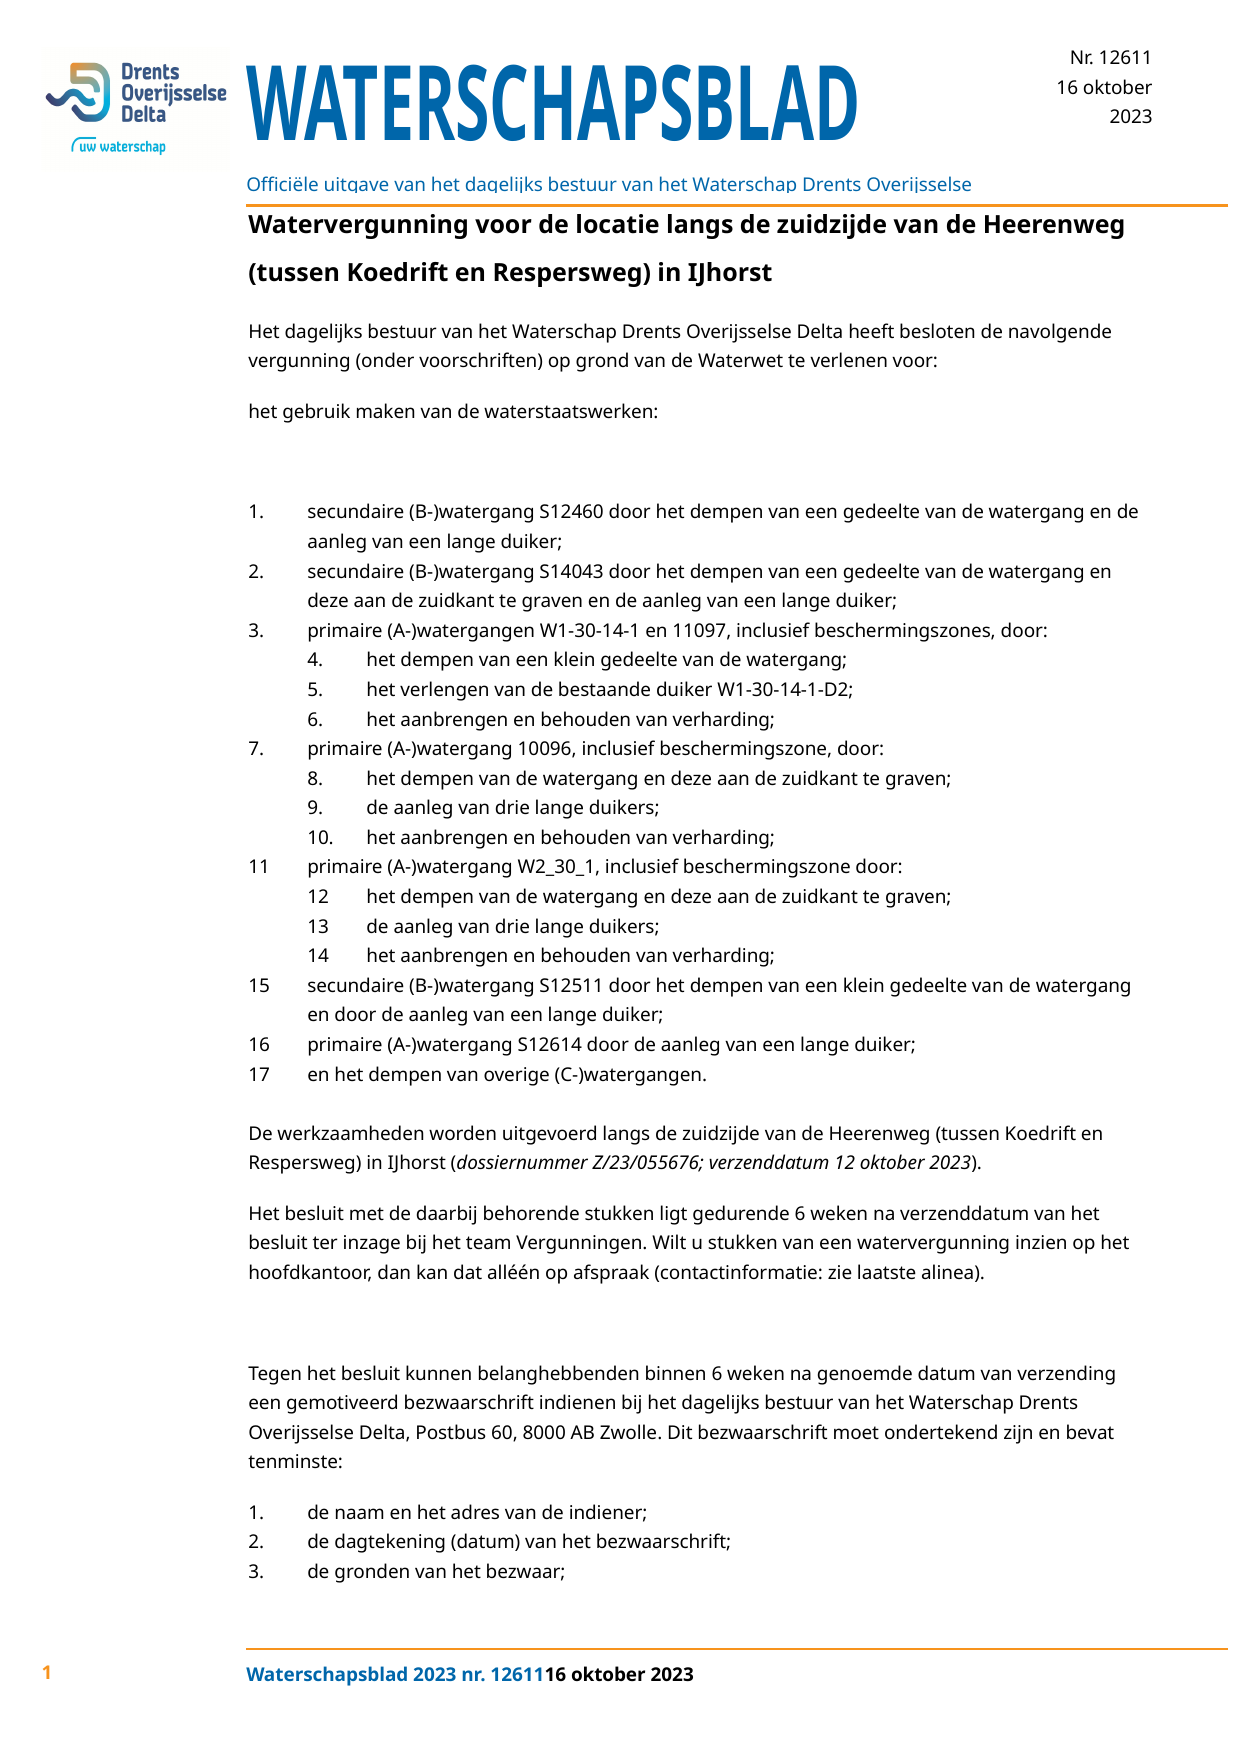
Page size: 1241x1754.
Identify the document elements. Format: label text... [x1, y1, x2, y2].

list de aanleg van drie lange duikers; [307, 794, 1152, 820]
text het gebruik maken van de waterstaatswerken: [248, 398, 1152, 424]
list primaire (A-)watergang S12614 door de aanleg van een lange duiker; [248, 1031, 1152, 1057]
list de naam en het adres van de indiener; [248, 1499, 1152, 1525]
list primaire (A-)watergang 10096, inclusief beschermingszone, door: [248, 735, 1152, 761]
list het aanbrengen en behouden van verharding; [307, 706, 1152, 732]
text Watervergunning voor de locatie langs de zuidzijde van de Heerenweg (tussen Koedrift en Respersweg) in IJhorst [248, 207, 1152, 288]
list secundaire (B-)watergang S14043 door het dempen van een gedeelte van de watergang en deze aan de zuidkant te graven en de aanleg van een lange duiker; [248, 558, 1152, 613]
text De werkzaamheden worden uitgevoerd langs de zuidzijde van de Heerenweg (tussen Koedrift en Respersweg) in IJhorst (dossiernummer Z/23/055676; verzenddatum 12 oktober 2023). [248, 1120, 1152, 1175]
list de gronden van het bezwaar; [248, 1558, 1152, 1584]
list en het dempen van overige (C-)watergangen. [248, 1061, 1152, 1087]
list het dempen van een klein gedeelte van de watergang; [307, 647, 1152, 672]
list het dempen van de watergang en deze aan de zuidkant te graven; [307, 883, 1152, 909]
picture [41, 47, 231, 172]
list primaire (A-)watergangen W1-30-14-1 en 11097, inclusief beschermingszones, door: [248, 617, 1152, 643]
list het dempen van de watergang en deze aan de zuidkant te graven; [307, 765, 1152, 791]
list de aanleg van drie lange duikers; [307, 913, 1152, 939]
list het aanbrengen en behouden van verharding; [307, 824, 1152, 850]
list primaire (A-)watergang W2_30_1, inclusief beschermingszone door: [248, 854, 1152, 879]
list secundaire (B-)watergang S12460 door het dempen van een gedeelte van de watergang en de aanleg van een lange duiker; [248, 499, 1152, 554]
text Tegen het besluit kunnen belanghebbenden binnen 6 weken na genoemde datum van verzending een gemotiveerd bezwaarschrift indienen bij het dagelijks bestuur van het Waterschap Drents Overijsselse Delta, Postbus 60, 8000 AB Zwolle. Dit bezwaarschrift moet ondertekend zijn en bevat tenminste: [248, 1360, 1152, 1474]
text Het besluit met de daarbij behorende stukken ligt gedurende 6 weken na verzenddatum van het besluit ter inzage bij het team Vergunningen. Wilt u stukken van een watervergunning inzien op het hoofdkantoor, dan kan dat alléén op afspraak (contactinformatie: zie laatste alinea). [248, 1200, 1152, 1285]
list secundaire (B-)watergang S12511 door het dempen van een klein gedeelte van de watergang en door de aanleg van een lange duiker; [248, 972, 1152, 1027]
list het aanbrengen en behouden van verharding; [307, 942, 1152, 968]
list het verlengen van de bestaande duiker W1-30-14-1-D2; [307, 676, 1152, 702]
text Het dagelijks bestuur van het Waterschap Drents Overijsselse Delta heeft besloten de navolgende vergunning (onder voorschriften) op grond van de Waterwet te verlenen voor: [248, 318, 1152, 373]
list de dagtekening (datum) van het bezwaarschrift; [248, 1529, 1152, 1554]
